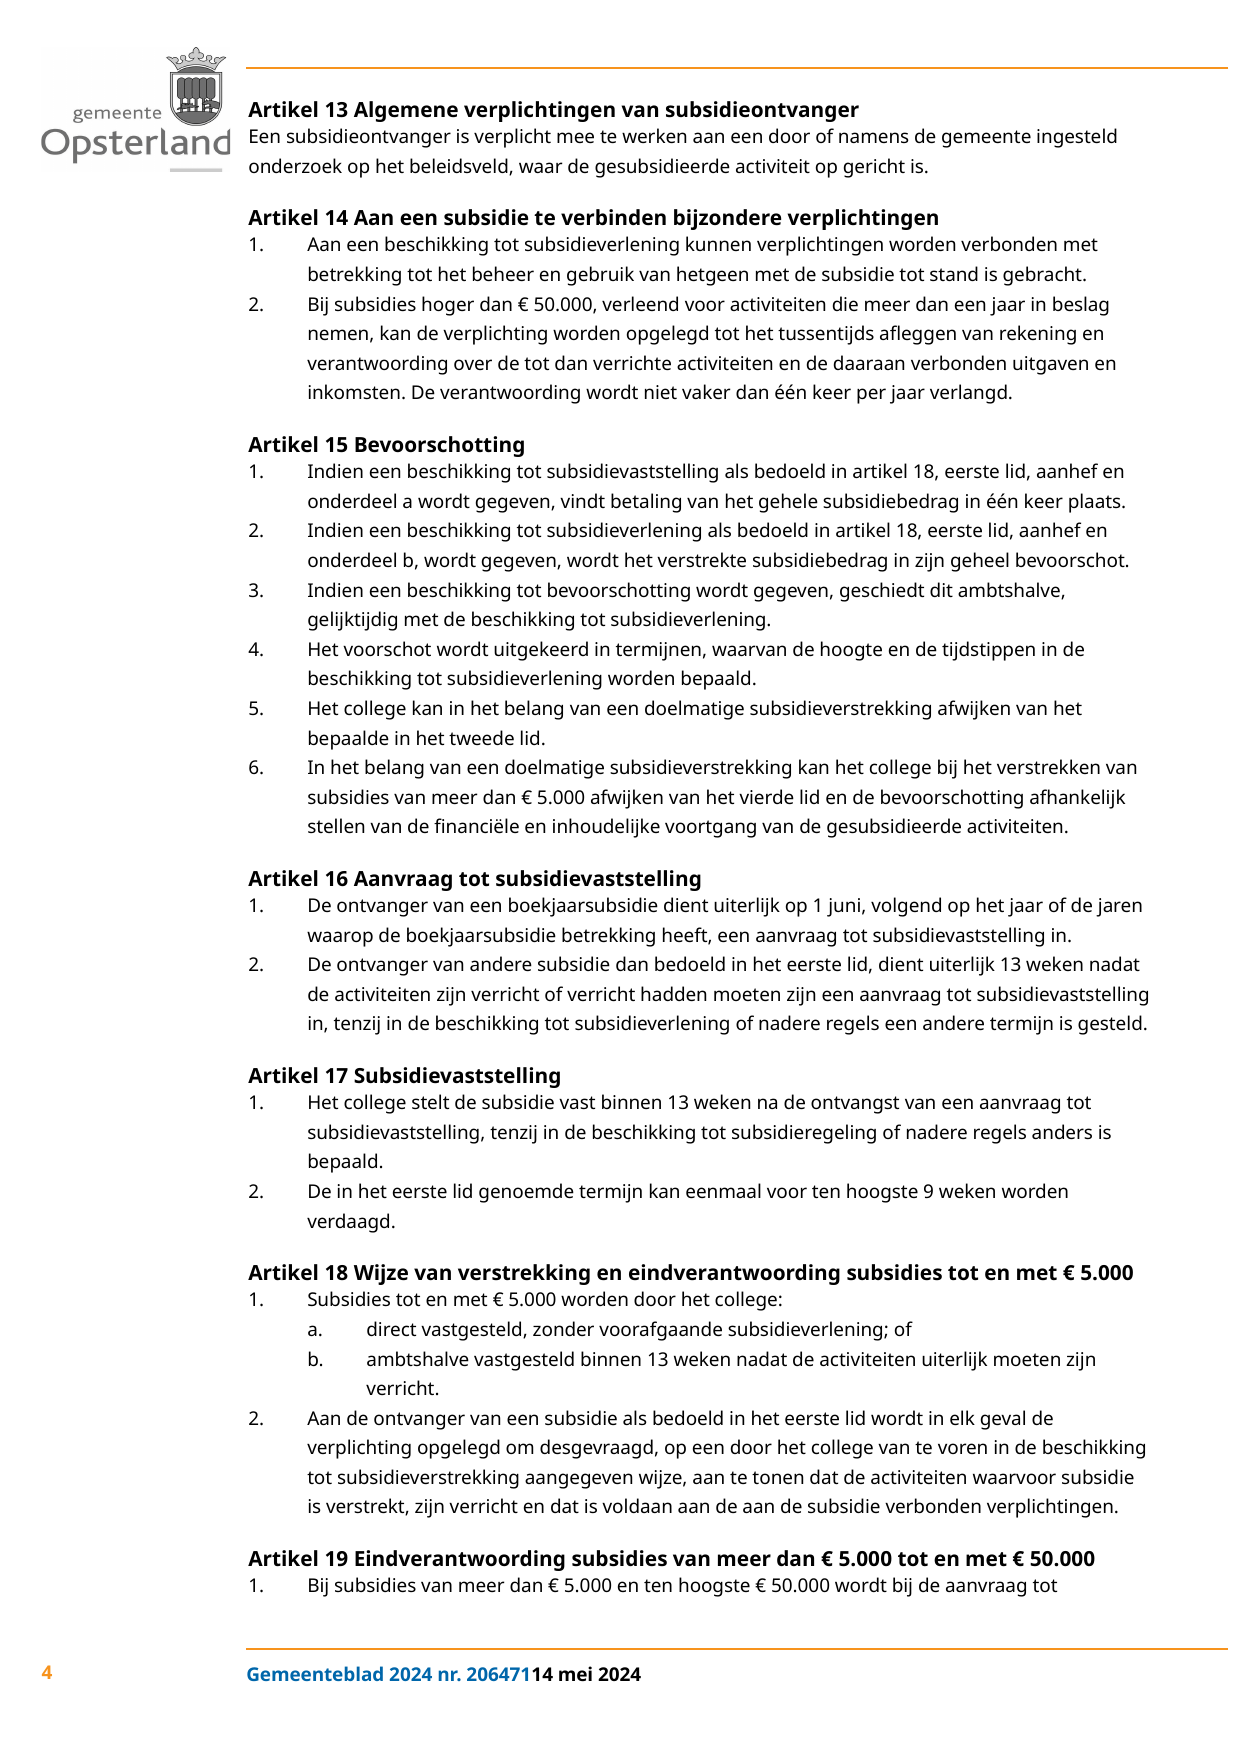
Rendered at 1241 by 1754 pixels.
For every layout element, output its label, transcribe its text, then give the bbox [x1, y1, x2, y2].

text Artikel 14 Aan een subsidie te verbinden bijzondere verplichtingen [248, 203, 1152, 232]
list De in het eerste lid genoemde termijn kan eenmaal voor ten hoogste 9 weken worden verdaagd. [248, 1178, 1152, 1233]
list De ontvanger van andere subsidie dan bedoeld in het eerste lid, dient uiterlijk 13 weken nadat de activiteiten zijn verricht of verricht hadden moeten zijn een aanvraag tot subsidievaststelling in, tenzij in de beschikking tot subsidieverlening of nadere regels een andere termijn is gesteld. [248, 951, 1152, 1036]
text Artikel 13 Algemene verplichtingen van subsidieontvanger [248, 95, 1152, 123]
text Artikel 17 Subsidievaststelling [248, 1061, 1152, 1089]
list Het college stelt de subsidie vast binnen 13 weken na de ontvangst van een aanvraag tot subsidievaststelling, tenzij in de beschikking tot subsidieregeling of nadere regels anders is bepaald. [248, 1089, 1152, 1174]
list ambtshalve vastgesteld binnen 13 weken nadat de activiteiten uiterlijk moeten zijn verricht. [307, 1346, 1152, 1401]
text Een subsidieontvanger is verplicht mee te werken aan een door of namens de gemeente ingesteld onderzoek op het beleidsveld, waar de gesubsidieerde activiteit op gericht is. [248, 123, 1152, 178]
list Indien een beschikking tot bevoorschotting wordt gegeven, geschiedt dit ambtshalve, gelijktijdig met de beschikking tot subsidieverlening. [248, 577, 1152, 632]
list Aan een beschikking tot subsidieverlening kunnen verplichtingen worden verbonden met betrekking tot het beheer en gebruik van hetgeen met de subsidie tot stand is gebracht. [248, 232, 1152, 287]
text Artikel 16 Aanvraag tot subsidievaststelling [248, 864, 1152, 892]
list De ontvanger van een boekjaarsubsidie dient uiterlijk op 1 juni, volgend op het jaar of de jaren waarop de boekjaarsubsidie betrekking heeft, een aanvraag tot subsidievaststelling in. [248, 892, 1152, 948]
list Aan de ontvanger van een subsidie als bedoeld in het eerste lid wordt in elk geval de verplichting opgelegd om desgevraagd, op een door het college van te voren in de beschikking tot subsidieverstrekking aangegeven wijze, aan te tonen dat de activiteiten waarvoor subsidie is verstrekt, zijn verricht en dat is voldaan aan de aan de subsidie verbonden verplichtingen. [248, 1405, 1152, 1519]
text Artikel 18 Wijze van verstrekking en eindverantwoording subsidies tot en met € 5.000 [248, 1258, 1152, 1287]
list Het voorschot wordt uitgekeerd in termijnen, waarvan de hoogte en de tijdstippen in de beschikking tot subsidieverlening worden bepaald. [248, 636, 1152, 691]
list Subsidies tot en met € 5.000 worden door het college: [248, 1287, 1152, 1312]
list Bij subsidies hoger dan € 50.000, verleend voor activiteiten die meer dan een jaar in beslag nemen, kan de verplichting worden opgelegd tot het tussentijds afleggen van rekening en verantwoording over de tot dan verrichte activiteiten en de daaraan verbonden uitgaven en inkomsten. De verantwoording wordt niet vaker dan één keer per jaar verlangd. [248, 291, 1152, 405]
text Artikel 15 Bevoorschotting [248, 430, 1152, 458]
list Indien een beschikking tot subsidieverlening als bedoeld in artikel 18, eerste lid, aanhef en onderdeel b, wordt gegeven, wordt het verstrekte subsidiebedrag in zijn geheel bevoorschot. [248, 518, 1152, 573]
picture [41, 47, 231, 172]
list In het belang van een doelmatige subsidieverstrekking kan het college bij het verstrekken van subsidies van meer dan € 5.000 afwijken van het vierde lid en de bevoorschotting afhankelijk stellen van de financiële en inhoudelijke voortgang van de gesubsidieerde activiteiten. [248, 754, 1152, 839]
list direct vastgesteld, zonder voorafgaande subsidieverlening; of [307, 1316, 1152, 1342]
list Bij subsidies van meer dan € 5.000 en ten hoogste € 50.000 wordt bij de aanvraag tot [248, 1573, 1152, 1598]
text Artikel 19 Eindverantwoording subsidies van meer dan € 5.000 tot en met € 50.000 [248, 1544, 1152, 1573]
list Indien een beschikking tot subsidievaststelling als bedoeld in artikel 18, eerste lid, aanhef en onderdeel a wordt gegeven, vindt betaling van het gehele subsidiebedrag in één keer plaats. [248, 458, 1152, 514]
list Het college kan in het belang van een doelmatige subsidieverstrekking afwijken van het bepaalde in het tweede lid. [248, 695, 1152, 750]
